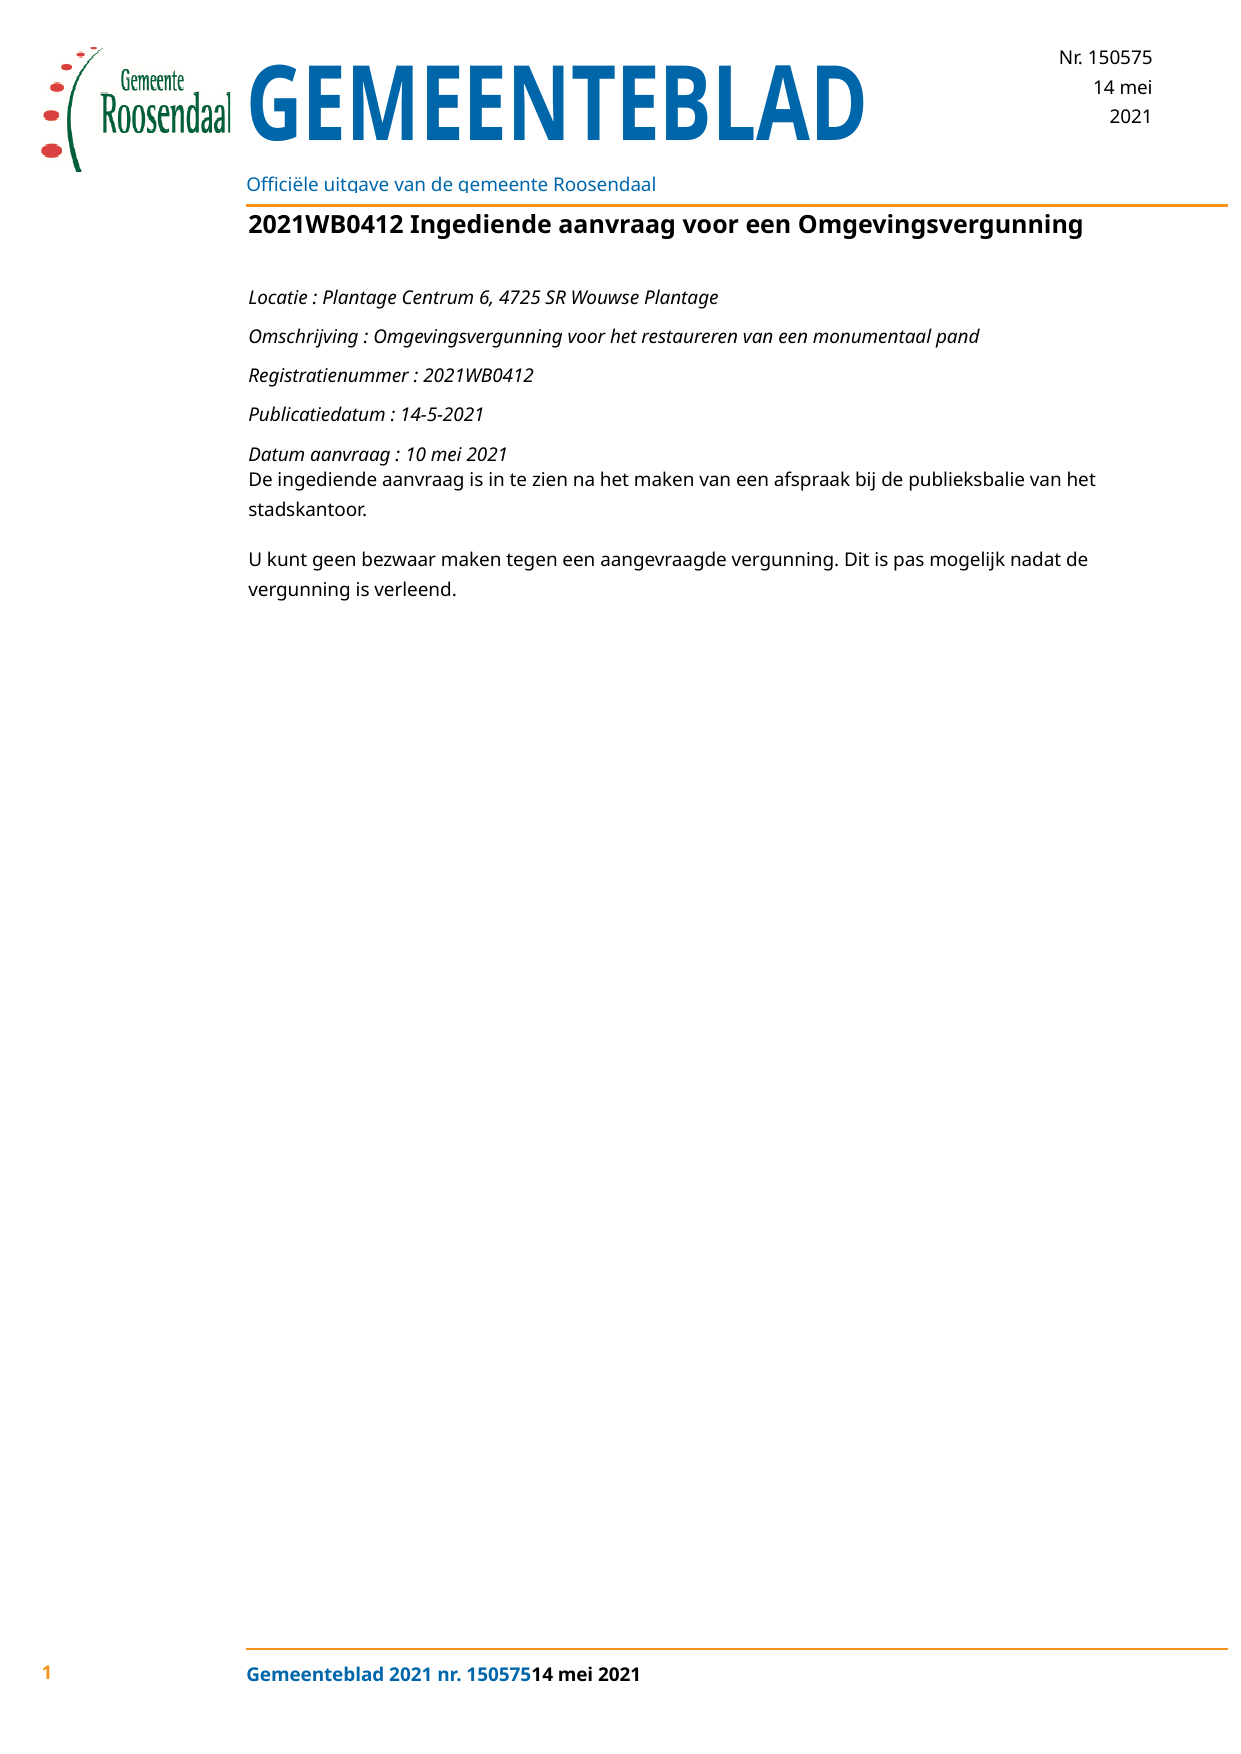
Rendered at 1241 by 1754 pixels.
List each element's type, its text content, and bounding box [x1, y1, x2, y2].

picture [41, 47, 231, 172]
text Registratienummer : 2021WB0412 [248, 362, 1152, 388]
text Omschrijving : Omgevingsvergunning voor het restaureren van een monumentaal pand [248, 323, 1152, 349]
text Locatie : Plantage Centrum 6, 4725 SR Wouwse Plantage [248, 284, 1152, 309]
text De ingediende aanvraag is in te zien na het maken van een afspraak bij de publieksbalie van het stadskantoor. [248, 467, 1152, 522]
text Datum aanvraag : 10 mei 2021 [248, 441, 1152, 467]
text 2021WB0412 Ingediende aanvraag voor een Omgevingsvergunning [248, 207, 1152, 241]
text Publicatiedatum : 14-5-2021 [248, 402, 1152, 427]
text U kunt geen bezwaar maken tegen een aangevraagde vergunning. Dit is pas mogelijk nadat de vergunning is verleend. [248, 547, 1152, 602]
